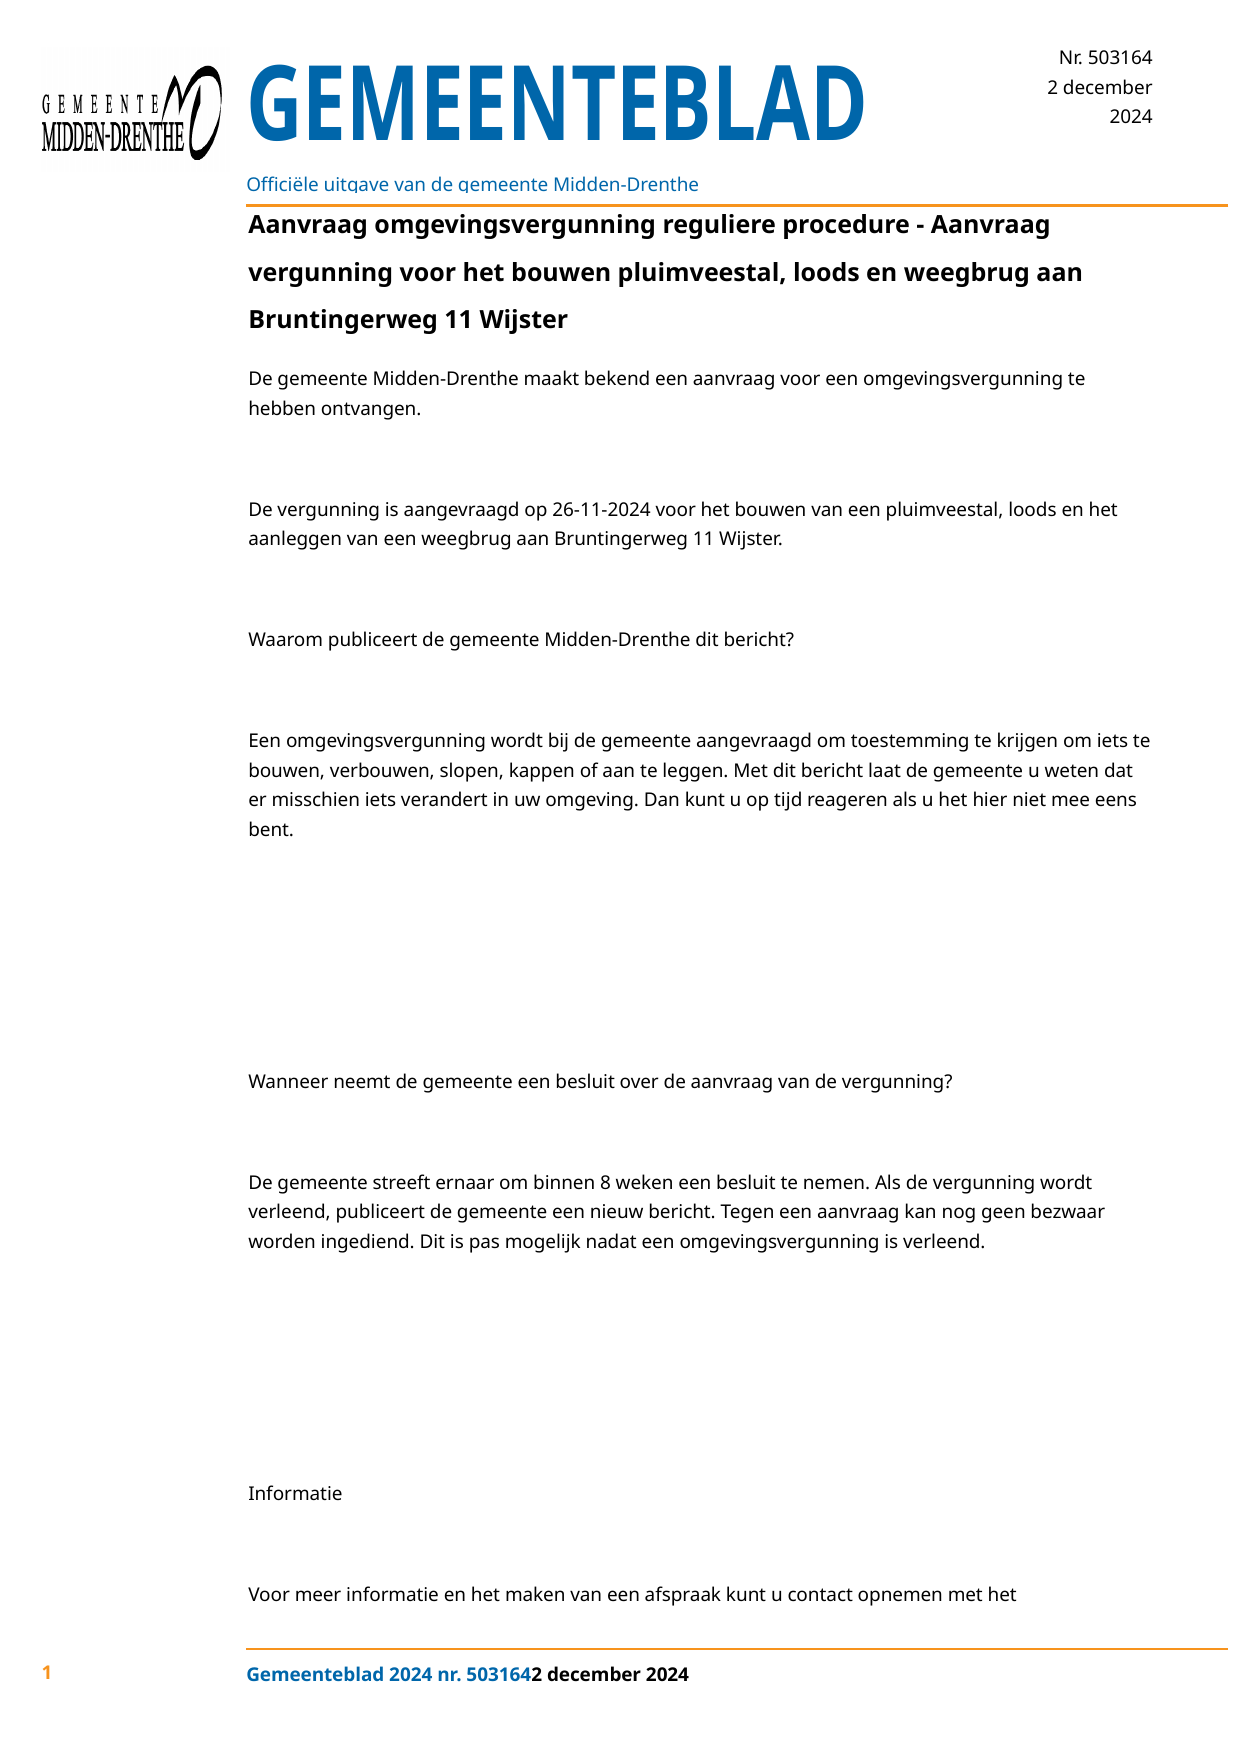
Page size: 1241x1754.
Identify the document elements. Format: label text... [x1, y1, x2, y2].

text Voor meer informatie en het maken van een afspraak kunt u contact opnemen met het [248, 1581, 1152, 1607]
text Wanneer neemt de gemeente een besluit over de aanvraag van de vergunning? [248, 1068, 1152, 1094]
text De gemeente streeft ernaar om binnen 8 weken een besluit te nemen. Als de vergunning wordt verleend, publiceert de gemeente een nieuw bericht. Tegen een aanvraag kan nog geen bezwaar worden ingediend. Dit is pas mogelijk nadat een omgevingsvergunning is verleend. [248, 1169, 1152, 1254]
text De gemeente Midden-Drenthe maakt bekend een aanvraag voor een omgevingsvergunning te hebben ontvangen. [248, 366, 1152, 421]
text De vergunning is aangevraagd op 26-11-2024 voor het bouwen van een pluimveestal, loods en het aanleggen van een weegbrug aan Bruntingerweg 11 Wijster. [248, 496, 1152, 551]
text Een omgevingsvergunning wordt bij de gemeente aangevraagd om toestemming te krijgen om iets te bouwen, verbouwen, slopen, kappen of aan te leggen. Met dit bericht laat de gemeente u weten dat er misschien iets verandert in uw omgeving. Dan kunt u op tijd reageren als u het hier niet mee eens bent. [248, 727, 1152, 842]
text Aanvraag omgevingsvergunning reguliere procedure - Aanvraag vergunning voor het bouwen pluimveestal, loods en weegbrug aan Bruntingerweg 11 Wijster [248, 207, 1152, 336]
text Waarom publiceert de gemeente Midden-Drenthe dit bericht? [248, 626, 1152, 652]
text Informatie [248, 1480, 1152, 1506]
picture [41, 47, 231, 172]
